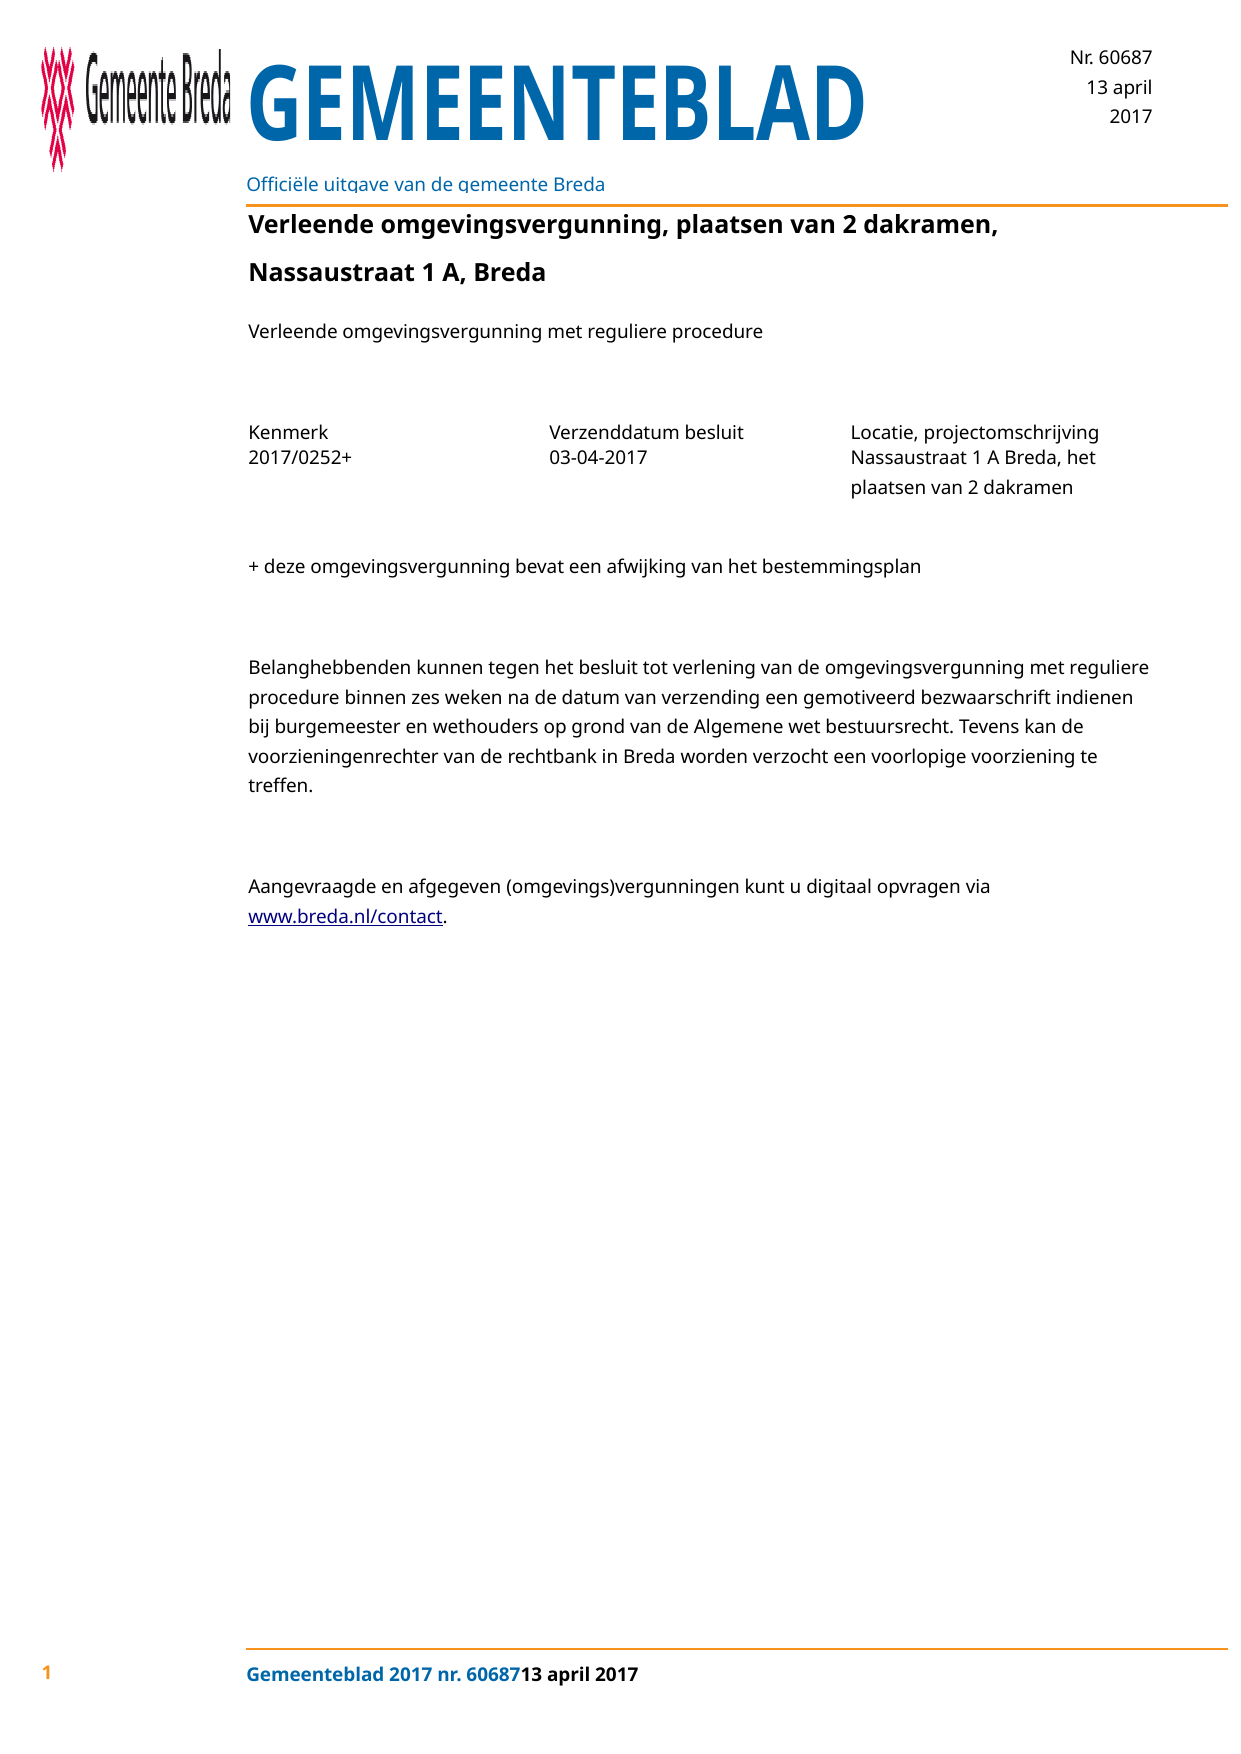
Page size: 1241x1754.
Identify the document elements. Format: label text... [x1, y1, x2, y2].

text Belanghebbenden kunnen tegen het besluit tot verlening van de omgevingsvergunning met reguliere procedure binnen zes weken na de datum van verzending een gemotiveerd bezwaarschrift indienen bij burgemeester en wethouders op grond van de Algemene wet bestuursrecht. Tevens kan de voorzieningenrechter van de rechtbank in Breda worden verzocht een voorlopige voorziening te treffen. [248, 654, 1152, 798]
picture [41, 47, 231, 172]
table_cell 2017/0252+ [248, 445, 549, 500]
text + deze omgevingsvergunning bevat een afwijking van het bestemmingsplan [248, 553, 1152, 579]
table_header Kenmerk [248, 419, 549, 444]
text Aangevraagde en afgegeven (omgevings)vergunningen kunt u digitaal opvragen via www.breda.nl/contact. [248, 873, 1152, 929]
table_cell Nassaustraat 1 A Breda, het plaatsen van 2 dakramen [850, 445, 1152, 500]
text Verleende omgevingsvergunning, plaatsen van 2 dakramen, Nassaustraat 1 A, Breda [248, 207, 1152, 288]
table_header Verzenddatum besluit [549, 419, 850, 444]
table_cell 03-04-2017 [549, 445, 850, 500]
text Verleende omgevingsvergunning met reguliere procedure [248, 318, 1152, 344]
table_header Locatie, projectomschrijving [850, 419, 1152, 444]
